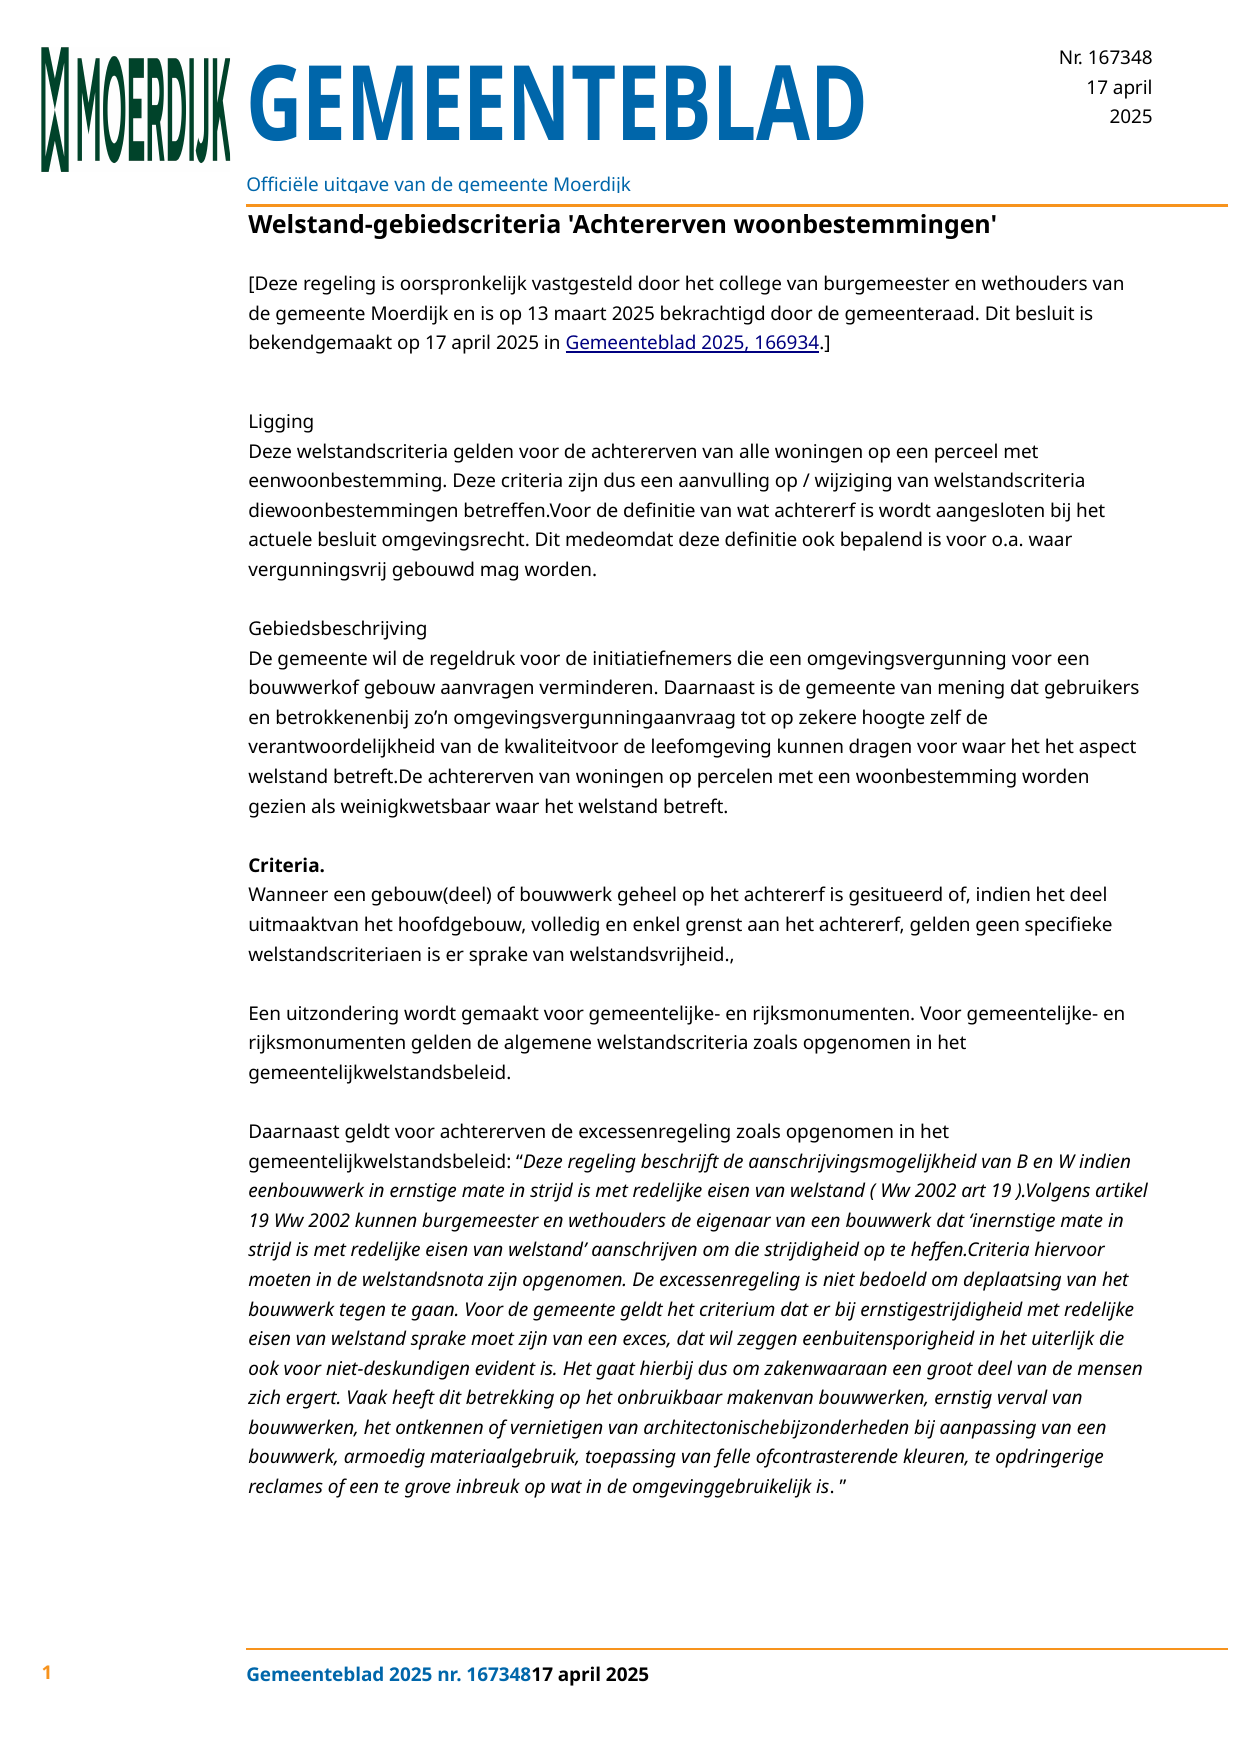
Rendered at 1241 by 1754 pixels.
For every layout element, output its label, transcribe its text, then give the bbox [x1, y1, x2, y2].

text Daarnaast geldt voor achtererven de excessenregeling zoals opgenomen in het gemeentelijkwelstandsbeleid: “Deze regeling beschrijft de aanschrijvingsmogelijkheid van B en W indien eenbouwwerk in ernstige mate in strijd is met redelijke eisen van welstand ( Ww 2002 art 19 ).Volgens artikel 19 Ww 2002 kunnen burgemeester en wethouders de eigenaar van een bouwwerk dat ‘inernstige mate in strijd is met redelijke eisen van welstand’ aanschrijven om die strijdigheid op te heffen.Criteria hiervoor moeten in de welstandsnota zijn opgenomen. De excessenregeling is niet bedoeld om deplaatsing van het bouwwerk tegen te gaan. Voor de gemeente geldt het criterium dat er bij ernstigestrijdigheid met redelijke eisen van welstand sprake moet zijn van een exces, dat wil zeggen eenbuitensporigheid in het uiterlijk die ook voor niet-deskundigen evident is. Het gaat hierbij dus om zakenwaaraan een groot deel van de mensen zich ergert. Vaak heeft dit betrekking op het onbruikbaar makenvan bouwwerken, ernstig verval van bouwwerken, het ontkennen of vernietigen van architectonischebijzonderheden bij aanpassing van een bouwwerk, armoedig materiaalgebruik, toepassing van felle ofcontrasterende kleuren, te opdringerige reclames of een te grove inbreuk op wat in de omgevinggebruikelijk is. ” [248, 1118, 1152, 1499]
picture [41, 47, 231, 172]
text Deze welstandscriteria gelden voor de achtererven van alle woningen op een perceel met eenwoonbestemming. Deze criteria zijn dus een aanvulling op / wijziging van welstandscriteria diewoonbestemmingen betreffen.Voor de definitie van wat achtererf is wordt aangesloten bij het actuele besluit omgevingsrecht. Dit medeomdat deze definitie ook bepalend is voor o.a. waar vergunningsvrij gebouwd mag worden. [248, 438, 1152, 582]
text Wanneer een gebouw(deel) of bouwwerk geheel op het achtererf is gesitueerd of, indien het deel uitmaaktvan het hoofdgebouw, volledig en enkel grenst aan het achtererf, gelden geen specifieke welstandscriteriaen is er sprake van welstandsvrijheid., [248, 882, 1152, 967]
text Gebiedsbeschrijving [248, 615, 1152, 641]
text Een uitzondering wordt gemaakt voor gemeentelijke- en rijksmonumenten. Voor gemeentelijke- en rijksmonumenten gelden de algemene welstandscriteria zoals opgenomen in het gemeentelijkwelstandsbeleid. [248, 1000, 1152, 1085]
text [Deze regeling is oorspronkelijk vastgesteld door het college van burgemeester en wethouders van de gemeente Moerdijk en is op 13 maart 2025 bekrachtigd door de gemeenteraad. Dit besluit is bekendgemaakt op 17 april 2025 in Gemeenteblad 2025, 166934.] [248, 270, 1152, 355]
text De gemeente wil de regeldruk voor de initiatiefnemers die een omgevingsvergunning voor een bouwwerkof gebouw aanvragen verminderen. Daarnaast is de gemeente van mening dat gebruikers en betrokkenenbij zo’n omgevingsvergunningaanvraag tot op zekere hoogte zelf de verantwoordelijkheid van de kwaliteitvoor de leefomgeving kunnen dragen voor waar het het aspect welstand betreft.De achtererven van woningen op percelen met een woonbestemming worden gezien als weinigkwetsbaar waar het welstand betreft. [248, 645, 1152, 819]
text Welstand-gebiedscriteria 'Achtererven woonbestemmingen' [248, 207, 1152, 241]
text Ligging [248, 408, 1152, 434]
text Criteria. [248, 852, 1152, 878]
